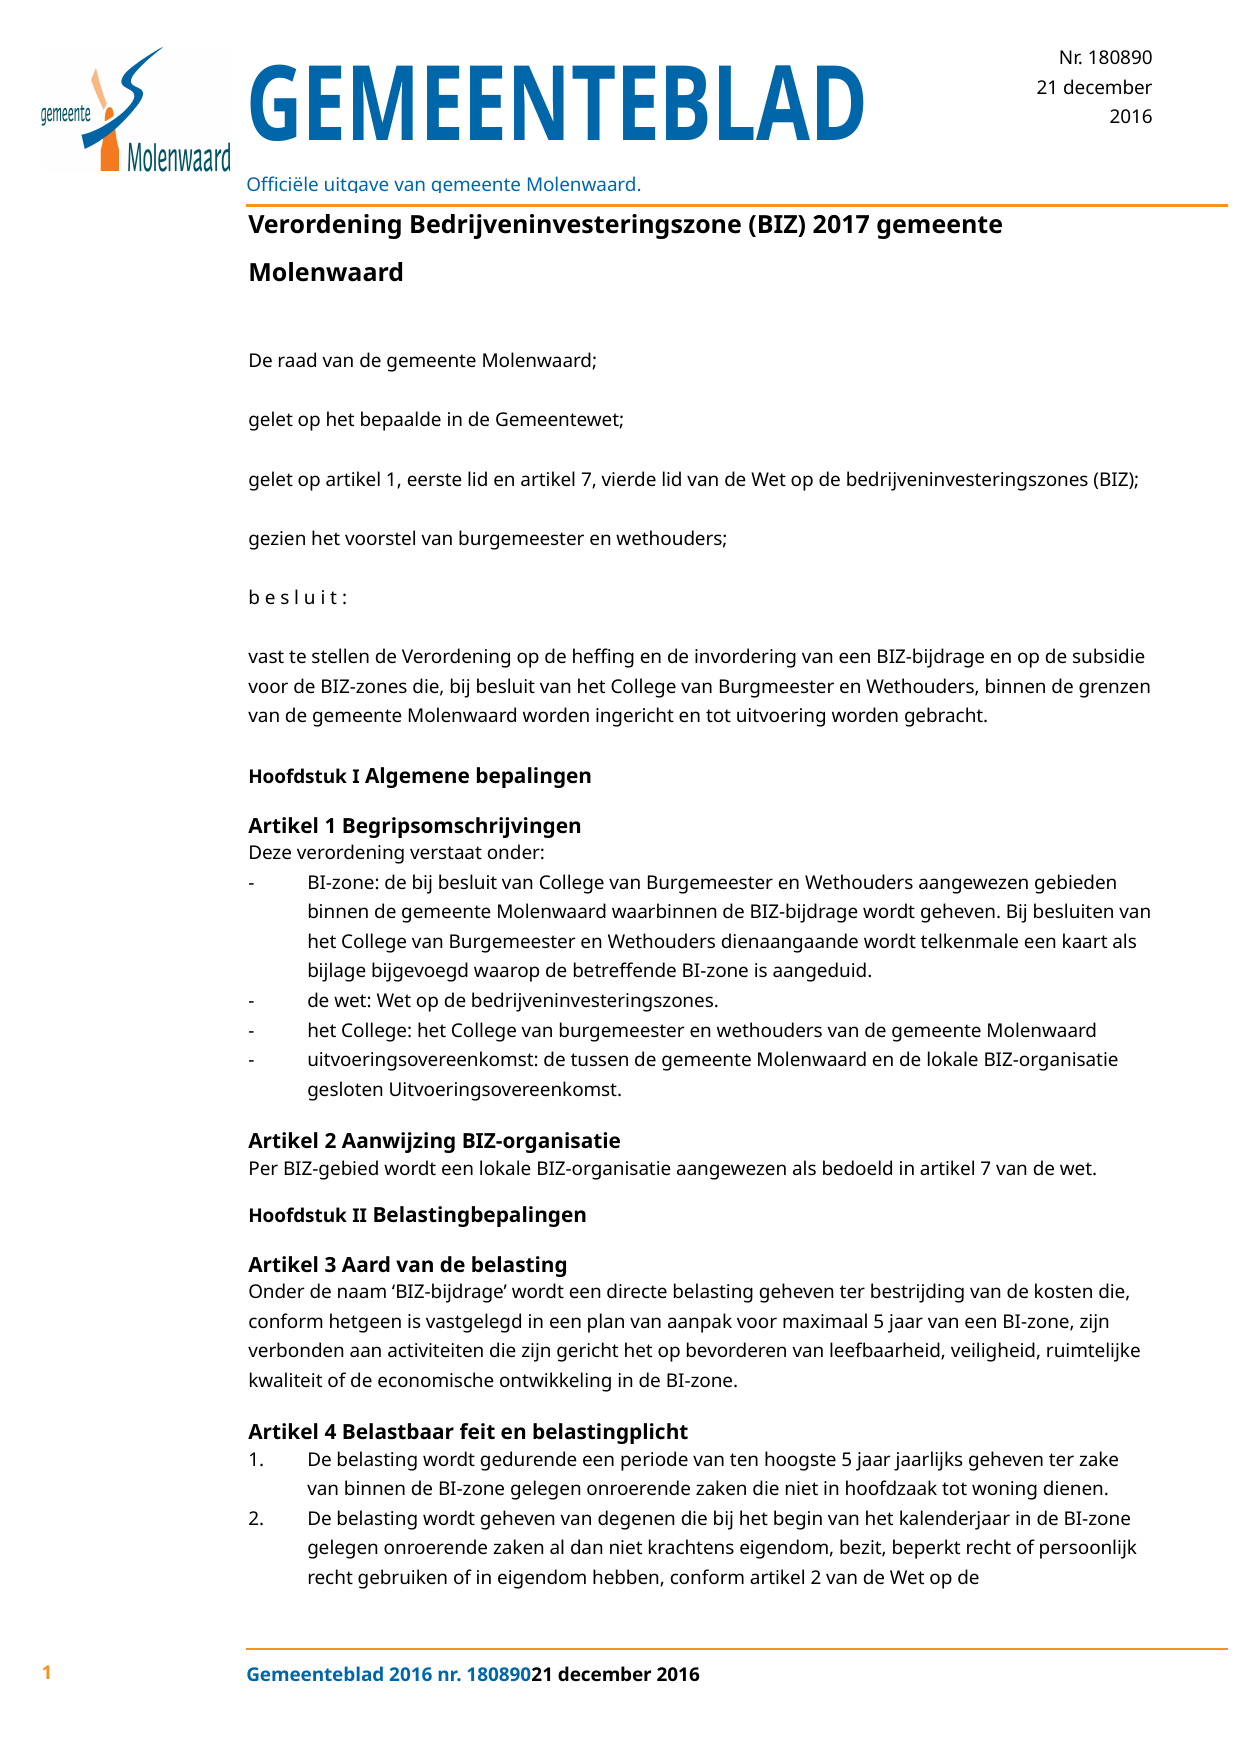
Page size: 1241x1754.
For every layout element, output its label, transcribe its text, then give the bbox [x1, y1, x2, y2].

text b e s l u i t : [248, 584, 1152, 610]
text vast te stellen de Verordening op de heffing en de invordering van een BIZ-bijdrage en op de subsidie voor de BIZ-zones die, bij besluit van het College van Burgmeester en Wethouders, binnen de grenzen van de gemeente Molenwaard worden ingericht en tot uitvoering worden gebracht. [248, 643, 1152, 728]
text gezien het voorstel van burgemeester en wethouders; [248, 525, 1152, 551]
text De raad van de gemeente Molenwaard; [248, 347, 1152, 373]
picture [41, 47, 231, 172]
text Artikel 1 Begripsomschrijvingen [248, 811, 1152, 839]
text Onder de naam ‘BIZ-bijdrage’ wordt een directe belasting geheven ter bestrijding van de kosten die, conform hetgeen is vastgelegd in een plan van aanpak voor maximaal 5 jaar van een BI-zone, zijn verbonden aan activiteiten die zijn gericht het op bevorderen van leefbaarheid, veiligheid, ruimtelijke kwaliteit of de economische ontwikkeling in de BI-zone. [248, 1278, 1152, 1393]
list De belasting wordt geheven van degenen die bij het begin van het kalenderjaar in de BI-zone gelegen onroerende zaken al dan niet krachtens eigendom, bezit, beperkt recht of persoonlijk recht gebruiken of in eigendom hebben, conform artikel 2 van de Wet op de [248, 1505, 1152, 1590]
list het College: het College van burgemeester en wethouders van de gemeente Molenwaard [248, 1017, 1152, 1043]
text Per BIZ-gebied wordt een lokale BIZ-organisatie aangewezen als bedoeld in artikel 7 van de wet. [248, 1155, 1152, 1181]
list De belasting wordt gedurende een periode van ten hoogste 5 jaar jaarlijks geheven ter zake van binnen de BI-zone gelegen onroerende zaken die niet in hoofdzaak tot woning dienen. [248, 1446, 1152, 1501]
text Artikel 2 Aanwijzing BIZ-organisatie [248, 1126, 1152, 1155]
text Hoofdstuk II Belastingbepalingen [248, 1201, 1152, 1229]
text gelet op artikel 1, eerste lid en artikel 7, vierde lid van de Wet op de bedrijveninvesteringszones (BIZ); [248, 466, 1152, 492]
text Deze verordening verstaat onder: [248, 839, 1152, 865]
list de wet: Wet op de bedrijveninvesteringszones. [248, 987, 1152, 1013]
list BI-zone: de bij besluit van College van Burgemeester en Wethouders aangewezen gebieden binnen de gemeente Molenwaard waarbinnen de BIZ-bijdrage wordt geheven. Bij besluiten van het College van Burgemeester en Wethouders dienaangaande wordt telkenmale een kaart als bijlage bijgevoegd waarop de betreffende BI-zone is aangeduid. [248, 869, 1152, 983]
text Artikel 4 Belastbaar feit en belastingplicht [248, 1417, 1152, 1446]
text Hoofdstuk I Algemene bepalingen [248, 762, 1152, 790]
list uitvoeringsovereenkomst: de tussen de gemeente Molenwaard en de lokale BIZ-organisatie gesloten Uitvoeringsovereenkomst. [248, 1046, 1152, 1102]
text Verordening Bedrijveninvesteringszone (BIZ) 2017 gemeente Molenwaard [248, 207, 1152, 288]
text gelet op het bepaalde in de Gemeentewet; [248, 407, 1152, 432]
text Artikel 3 Aard van de belasting [248, 1250, 1152, 1278]
